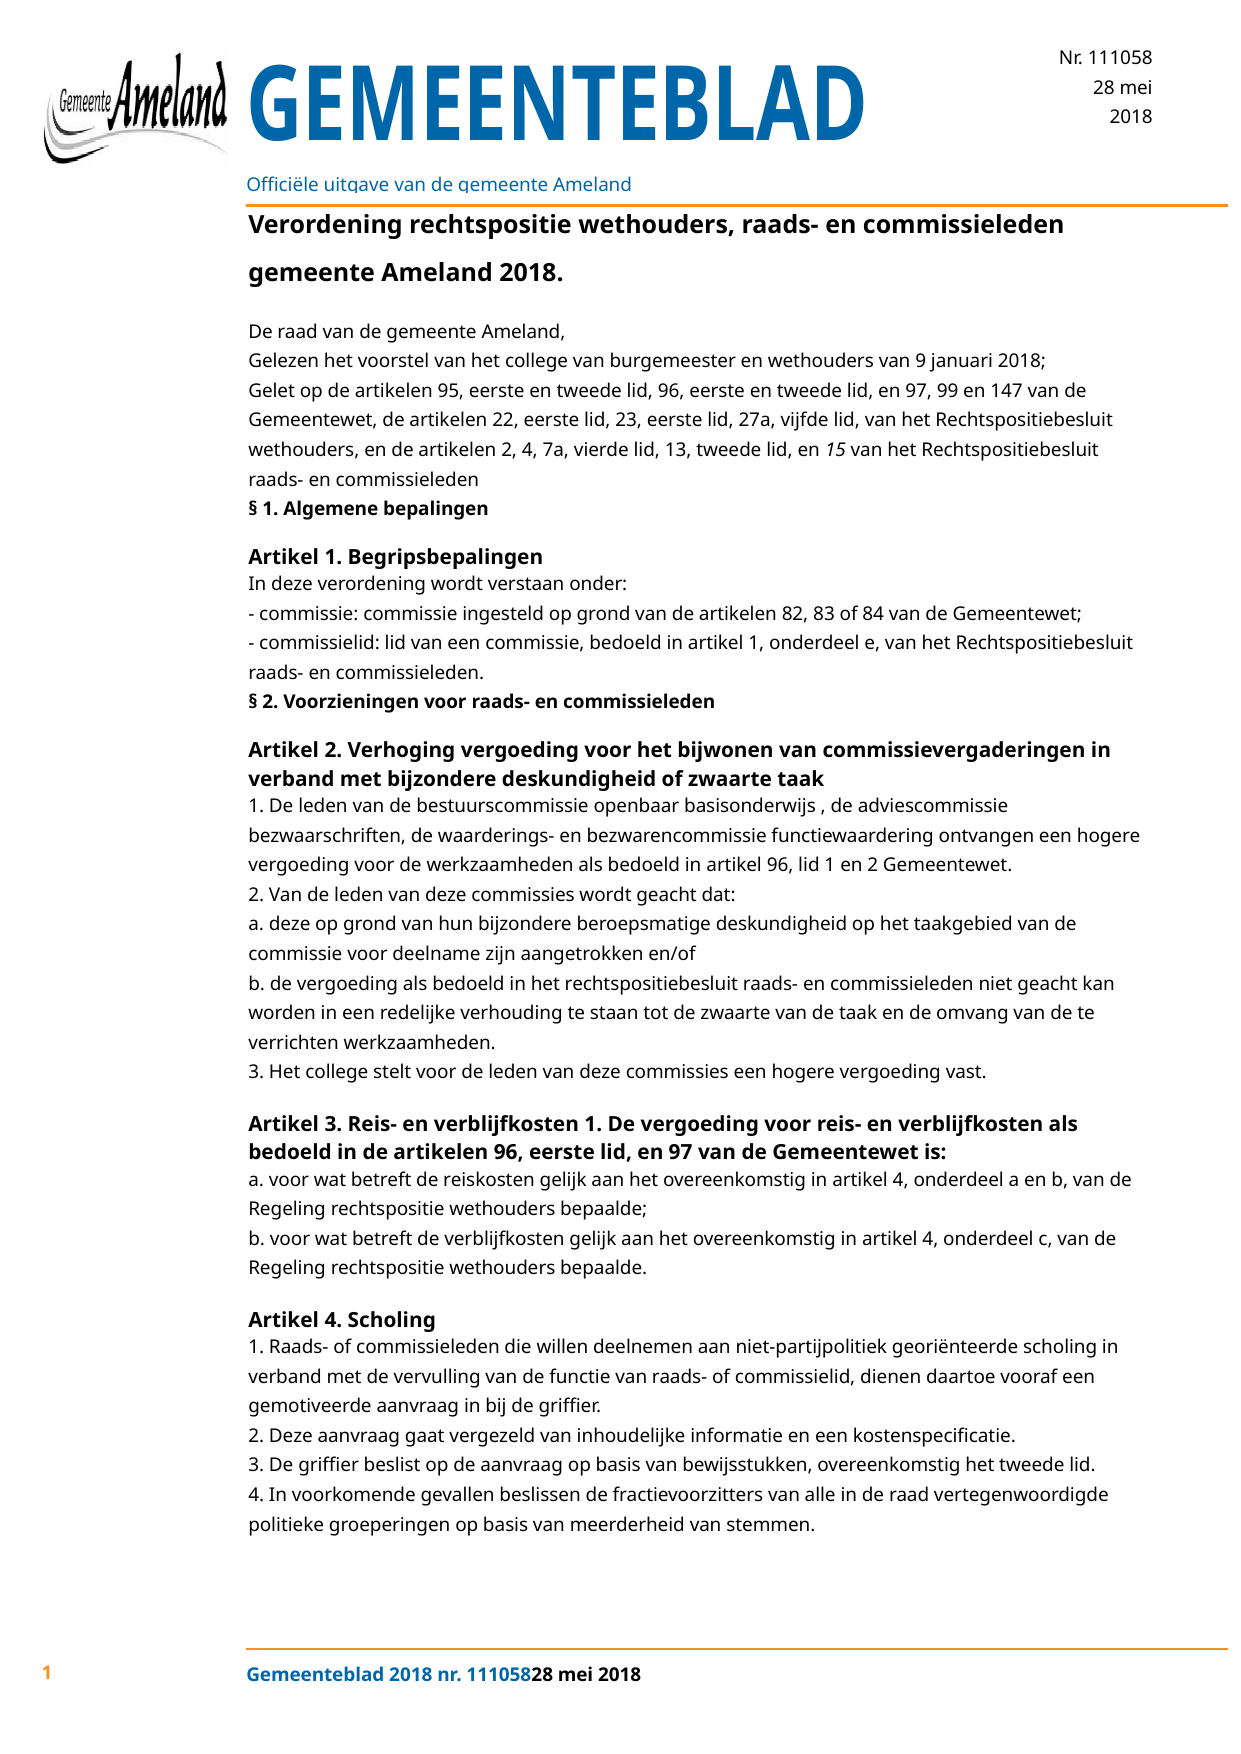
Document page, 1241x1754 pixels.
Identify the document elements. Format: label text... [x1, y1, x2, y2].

text 4. In voorkomende gevallen beslissen de fractievoorzitters van alle in de raad vertegenwoordigde politieke groeperingen op basis van meerderheid van stemmen. [248, 1481, 1152, 1537]
text § 2. Voorzieningen voor raads- en commissieleden [248, 689, 1152, 714]
text § 1. Algemene bepalingen [248, 495, 1152, 521]
text 3. De griffier beslist op de aanvraag op basis van bewijsstukken, overeenkomstig het tweede lid. [248, 1452, 1152, 1477]
text 2. Deze aanvraag gaat vergezeld van inhoudelijke informatie en een kostenspecificatie. [248, 1422, 1152, 1448]
text Verordening rechtspositie wethouders, raads- en commissieleden gemeente Ameland 2018. [248, 207, 1152, 288]
text In deze verordening wordt verstaan onder: [248, 570, 1152, 596]
text Artikel 4. Scholing [248, 1305, 1152, 1333]
text 1. Raads- of commissieleden die willen deelnemen aan niet-partijpolitiek georiënteerde scholing in verband met de vervulling van de functie van raads- of commissielid, dienen daartoe vooraf een gemotiveerde aanvraag in bij de griffier. [248, 1333, 1152, 1418]
text a. deze op grond van hun bijzondere beroepsmatige deskundigheid op het taakgebied van de commissie voor deelname zijn aangetrokken en/of [248, 911, 1152, 966]
text Artikel 2. Verhoging vergoeding voor het bijwonen van commissievergaderingen in verband met bijzondere deskundigheid of zwaarte taak [248, 735, 1152, 792]
text Gelezen het voorstel van het college van burgemeester en wethouders van 9 januari 2018; [248, 347, 1152, 373]
text - commissielid: lid van een commissie, bedoeld in artikel 1, onderdeel e, van het Rechtspositiebesluit raads- en commissieleden. [248, 629, 1152, 685]
picture [41, 47, 231, 172]
text De raad van de gemeente Ameland, [248, 318, 1152, 344]
text a. voor wat betreft de reiskosten gelijk aan het overeenkomstig in artikel 4, onderdeel a en b, van de Regeling rechtspositie wethouders bepaalde; [248, 1166, 1152, 1221]
text b. de vergoeding als bedoeld in het rechtspositiebesluit raads- en commissieleden niet geacht kan worden in een redelijke verhouding te staan tot de zwaarte van de taak en de omvang van de te verrichten werkzaamheden. [248, 970, 1152, 1054]
text 1. De leden van de bestuurscommissie openbaar basisonderwijs , de adviescommissie bezwaarschriften, de waarderings- en bezwarencommissie functiewaardering ontvangen een hogere vergoeding voor de werkzaamheden als bedoeld in artikel 96, lid 1 en 2 Gemeentewet. [248, 792, 1152, 877]
text Artikel 3. Reis- en verblijfkosten 1. De vergoeding voor reis- en verblijfkosten als bedoeld in de artikelen 96, eerste lid, en 97 van de Gemeentewet is: [248, 1109, 1152, 1166]
text Gelet op de artikelen 95, eerste en tweede lid, 96, eerste en tweede lid, en 97, 99 en 147 van de Gemeentewet, de artikelen 22, eerste lid, 23, eerste lid, 27a, vijfde lid, van het Rechtspositiebesluit wethouders, en de artikelen 2, 4, 7a, vierde lid, 13, tweede lid, en 15 van het Rechtspositiebesluit raads- en commissieleden [248, 377, 1152, 492]
text 3. Het college stelt voor de leden van deze commissies een hogere vergoeding vast. [248, 1058, 1152, 1084]
text b. voor wat betreft de verblijfkosten gelijk aan het overeenkomstig in artikel 4, onderdeel c, van de Regeling rechtspositie wethouders bepaalde. [248, 1225, 1152, 1280]
text Artikel 1. Begripsbepalingen [248, 542, 1152, 570]
text - commissie: commissie ingesteld op grond van de artikelen 82, 83 of 84 van de Gemeentewet; [248, 600, 1152, 626]
text 2. Van de leden van deze commissies wordt geacht dat: [248, 881, 1152, 907]
